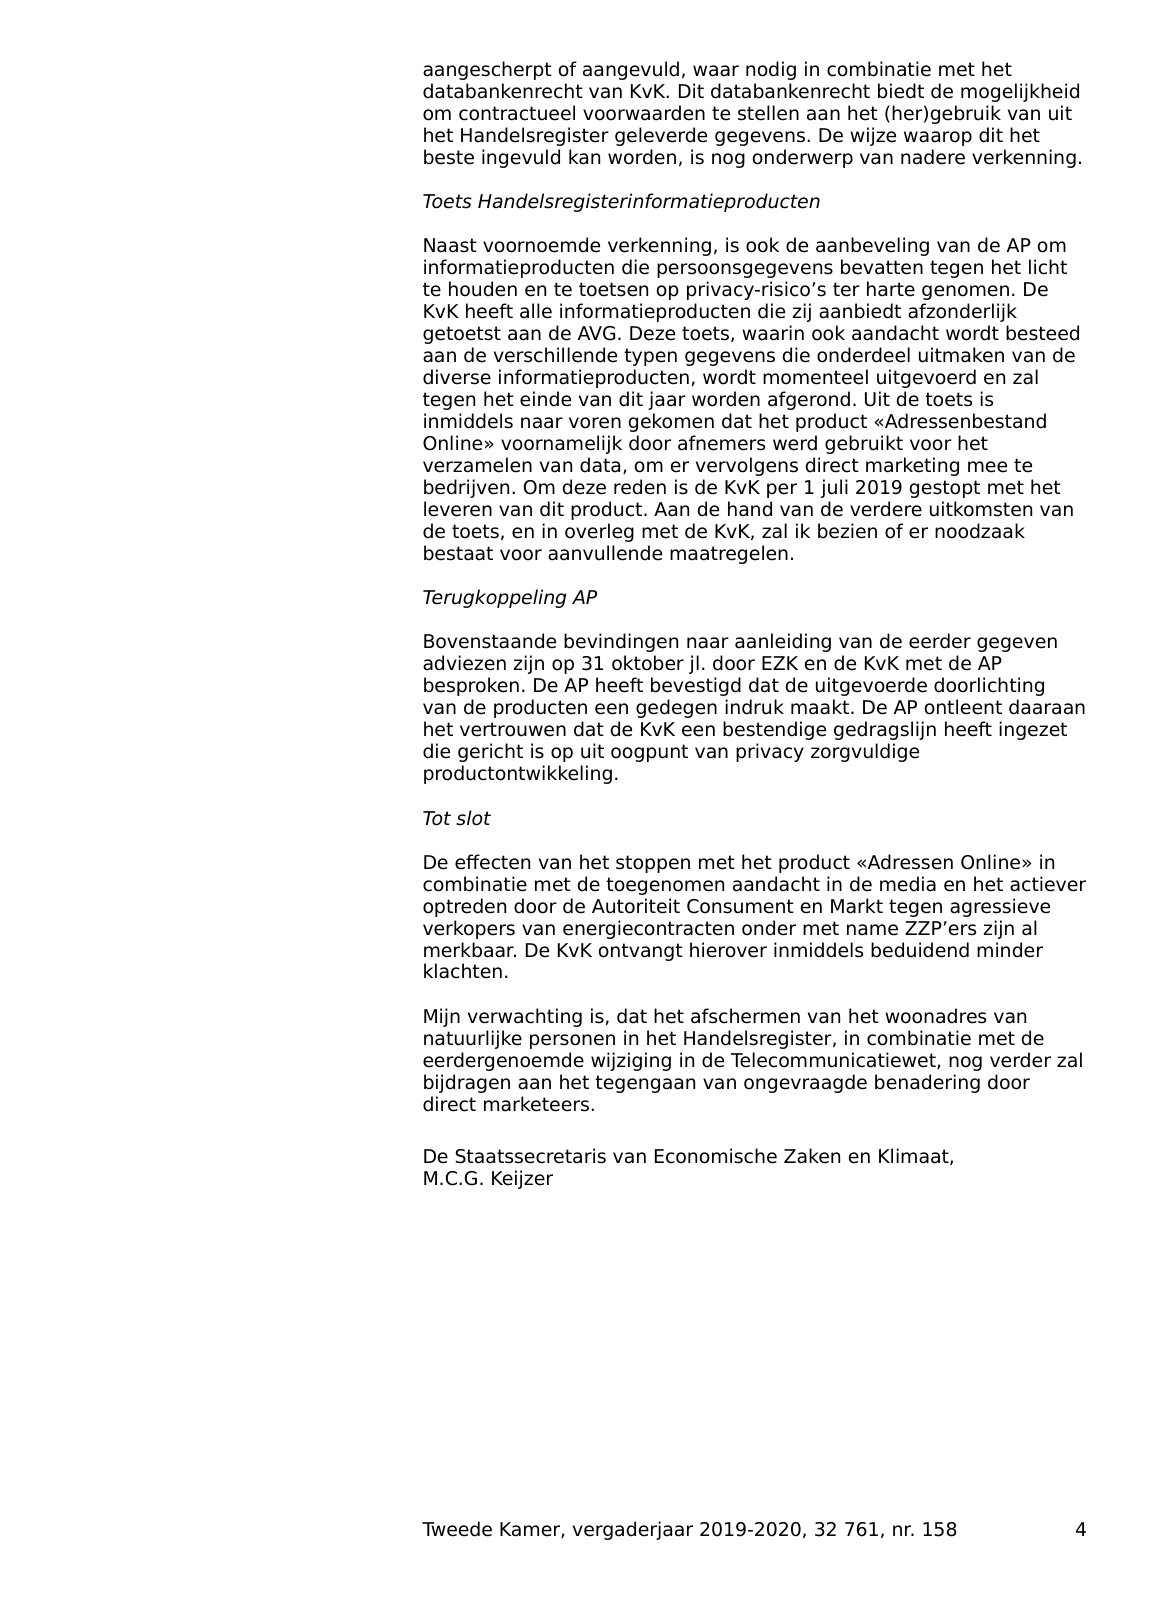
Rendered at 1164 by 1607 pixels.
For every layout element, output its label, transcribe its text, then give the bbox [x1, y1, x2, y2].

subtitle Terugkoppeling AP [422, 587, 1087, 609]
text Mijn verwachting is, dat het afschermen van het woonadres van natuurlijke personen in het Handelsregister, in combinatie met de eerdergenoemde wijziging in de Telecommunicatiewet, nog verder zal bijdragen aan het tegengaan van ongevraagde benadering door direct marketeers. [422, 1006, 1087, 1116]
text Bovenstaande bevindingen naar aanleiding van de eerder gegeven adviezen zijn op 31 oktober jl. door EZK en de KvK met de AP besproken. De AP heeft bevestigd dat de uitgevoerde doorlichting van de producten een gedegen indruk maakt. De AP ontleent daaraan het vertrouwen dat de KvK een bestendige gedragslijn heeft ingezet die gericht is op uit oogpunt van privacy zorgvuldige productontwikkeling. [422, 631, 1087, 785]
text De effecten van het stoppen met het product «Adressen Online» in combinatie met de toegenomen aandacht in de media en het actiever optreden door de Autoriteit Consument en Markt tegen agressieve verkopers van energiecontracten onder met name ZZP’ers zijn al merkbaar. De KvK ontvangt hierover inmiddels beduidend minder klachten. [422, 852, 1087, 983]
text Naast voornoemde verkenning, is ook de aanbeveling van de AP om informatieproducten die persoonsgegevens bevatten tegen het licht te houden en te toetsen op privacy-risico’s ter harte genomen. De KvK heeft alle informatieproducten die zij aanbiedt afzonderlijk getoetst aan de AVG. Deze toets, waarin ook aandacht wordt besteed aan de verschillende typen gegevens die onderdeel uitmaken van de diverse informatieproducten, wordt momenteel uitgevoerd en zal tegen het einde van dit jaar worden afgerond. Uit de toets is inmiddels naar voren gekomen dat het product «Adressenbestand Online» voornamelijk door afnemers werd gebruikt voor het verzamelen van data, om er vervolgens direct marketing mee te bedrijven. Om deze reden is de KvK per 1 juli 2019 gestopt met het leveren van dit product. Aan de hand van de verdere uitkomsten van de toets, en in overleg met de KvK, zal ik bezien of er noodzaak bestaat voor aanvullende maatregelen. [422, 235, 1087, 565]
text De Staatssecretaris van Economische Zaken en Klimaat, M.C.G. Keijzer [422, 1146, 1087, 1189]
subtitle Toets Handelsregisterinformatieproducten [422, 191, 1087, 213]
subtitle Tot slot [422, 807, 1087, 829]
text aangescherpt of aangevuld, waar nodig in combinatie met het databankenrecht van KvK. Dit databankenrecht biedt de mogelijkheid om contractueel voorwaarden te stellen aan het (her)gebruik van uit het Handelsregister geleverde gegevens. De wijze waarop dit het beste ingevuld kan worden, is nog onderwerp van nadere verkenning. [422, 59, 1087, 169]
